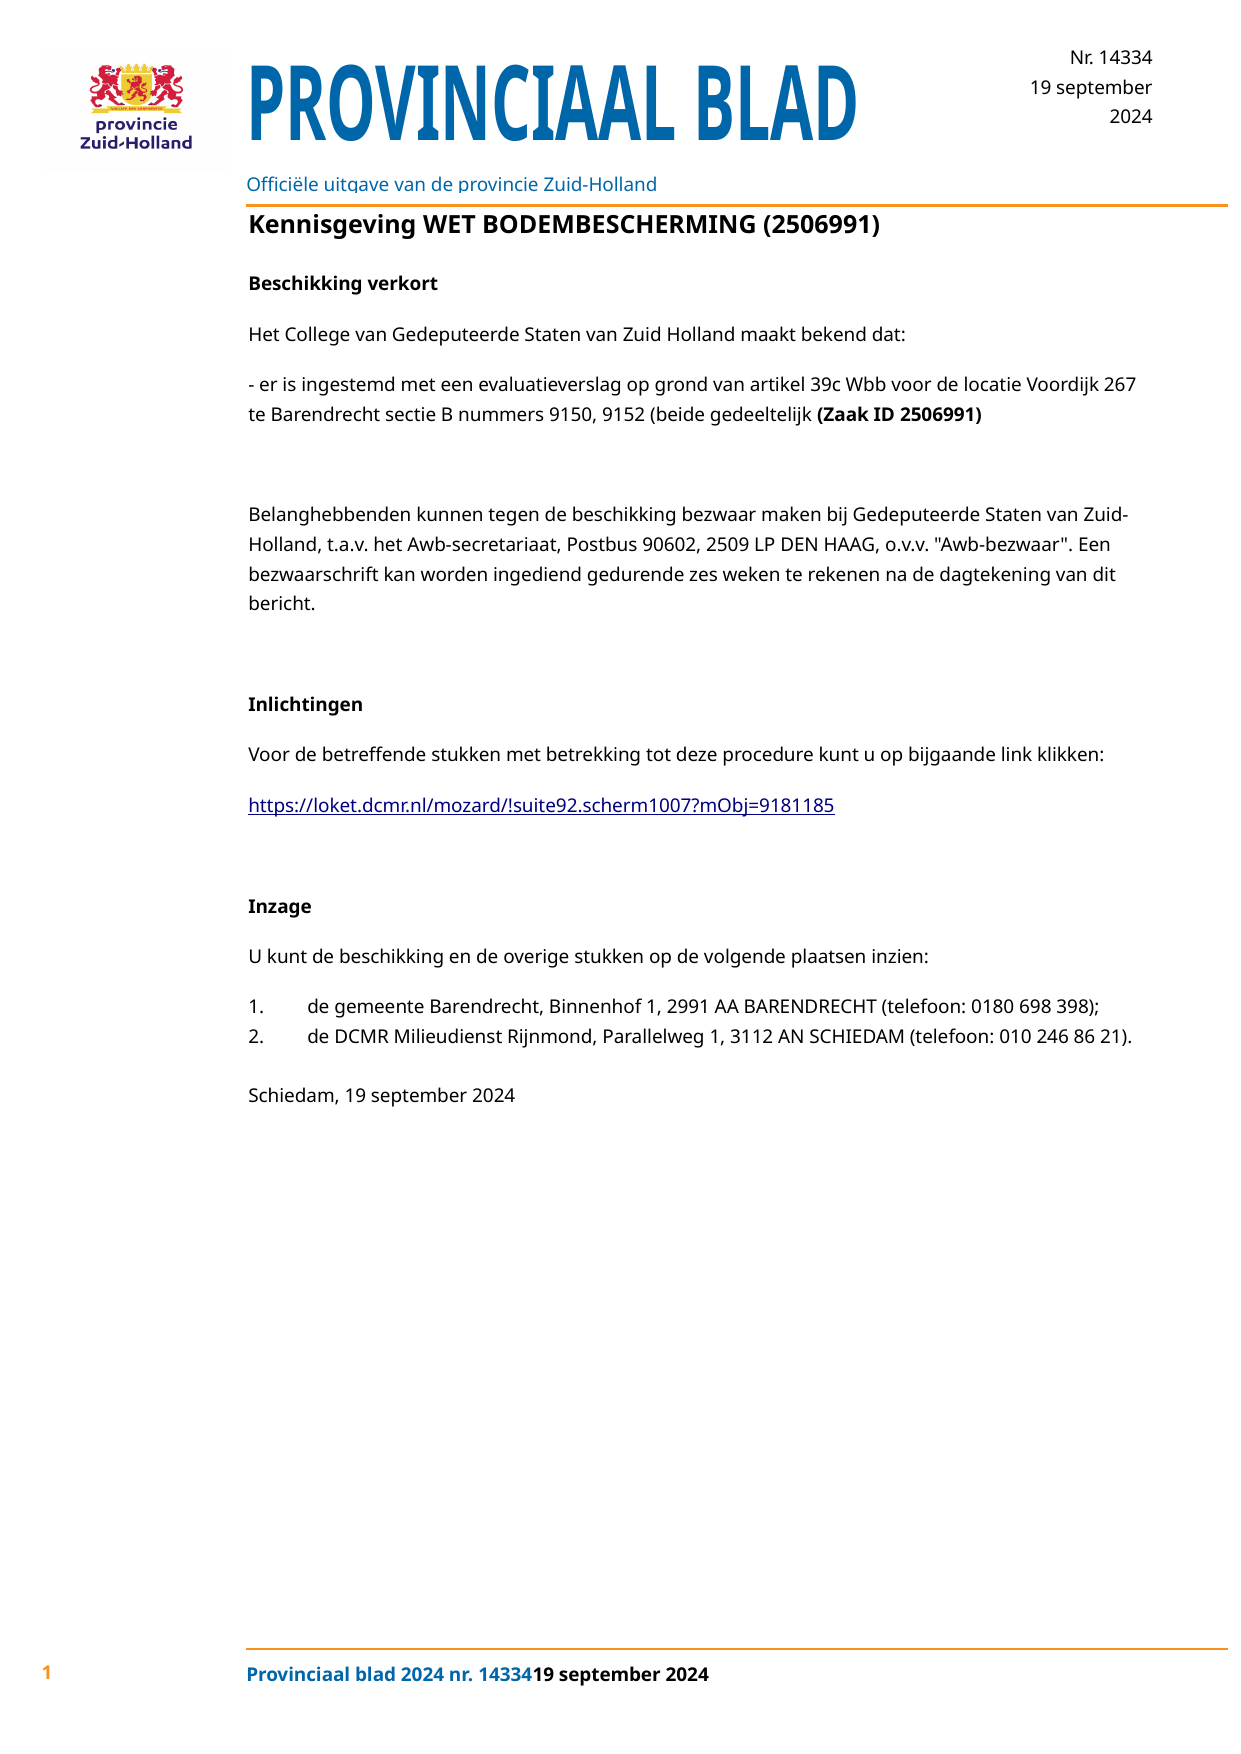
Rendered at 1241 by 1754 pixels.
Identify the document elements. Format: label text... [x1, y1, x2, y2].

text Voor de betreffende stukken met betrekking tot deze procedure kunt u op bijgaande link klikken: [248, 742, 1152, 767]
text U kunt de beschikking en de overige stukken op de volgende plaatsen inzien: [248, 943, 1152, 969]
text - er is ingestemd met een evaluatieverslag op grond van artikel 39c Wbb voor de locatie Voordijk 267 te Barendrecht sectie B nummers 9150, 9152 (beide gedeeltelijk (Zaak ID 2506991) [248, 371, 1152, 426]
text Inzage [248, 893, 1152, 918]
text Het College van Gedeputeerde Staten van Zuid Holland maakt bekend dat: [248, 321, 1152, 346]
list de DCMR Milieudienst Rijnmond, Parallelweg 1, 3112 AN SCHIEDAM (telefoon: 010 246 86 21). [248, 1023, 1152, 1049]
text Belanghebbenden kunnen tegen de beschikking bezwaar maken bij Gedeputeerde Staten van Zuid-Holland, t.a.v. het Awb-secretariaat, Postbus 90602, 2509 LP DEN HAAG, o.v.v. "Awb-bezwaar". Een bezwaarschrift kan worden ingediend gedurende zes weken te rekenen na de dagtekening van dit bericht. [248, 502, 1152, 616]
list de gemeente Barendrecht, Binnenhof 1, 2991 AA BARENDRECHT (telefoon: 0180 698 398); [248, 994, 1152, 1019]
text https://loket.dcmr.nl/mozard/!suite92.scherm1007?mObj=9181185 [248, 792, 1152, 818]
text Beschikking verkort [248, 270, 1152, 296]
text Schiedam, 19 september 2024 [248, 1082, 1152, 1108]
text Kennisgeving WET BODEMBESCHERMING (2506991) [248, 207, 1152, 241]
text Inlichtingen [248, 691, 1152, 717]
picture [41, 47, 231, 172]
